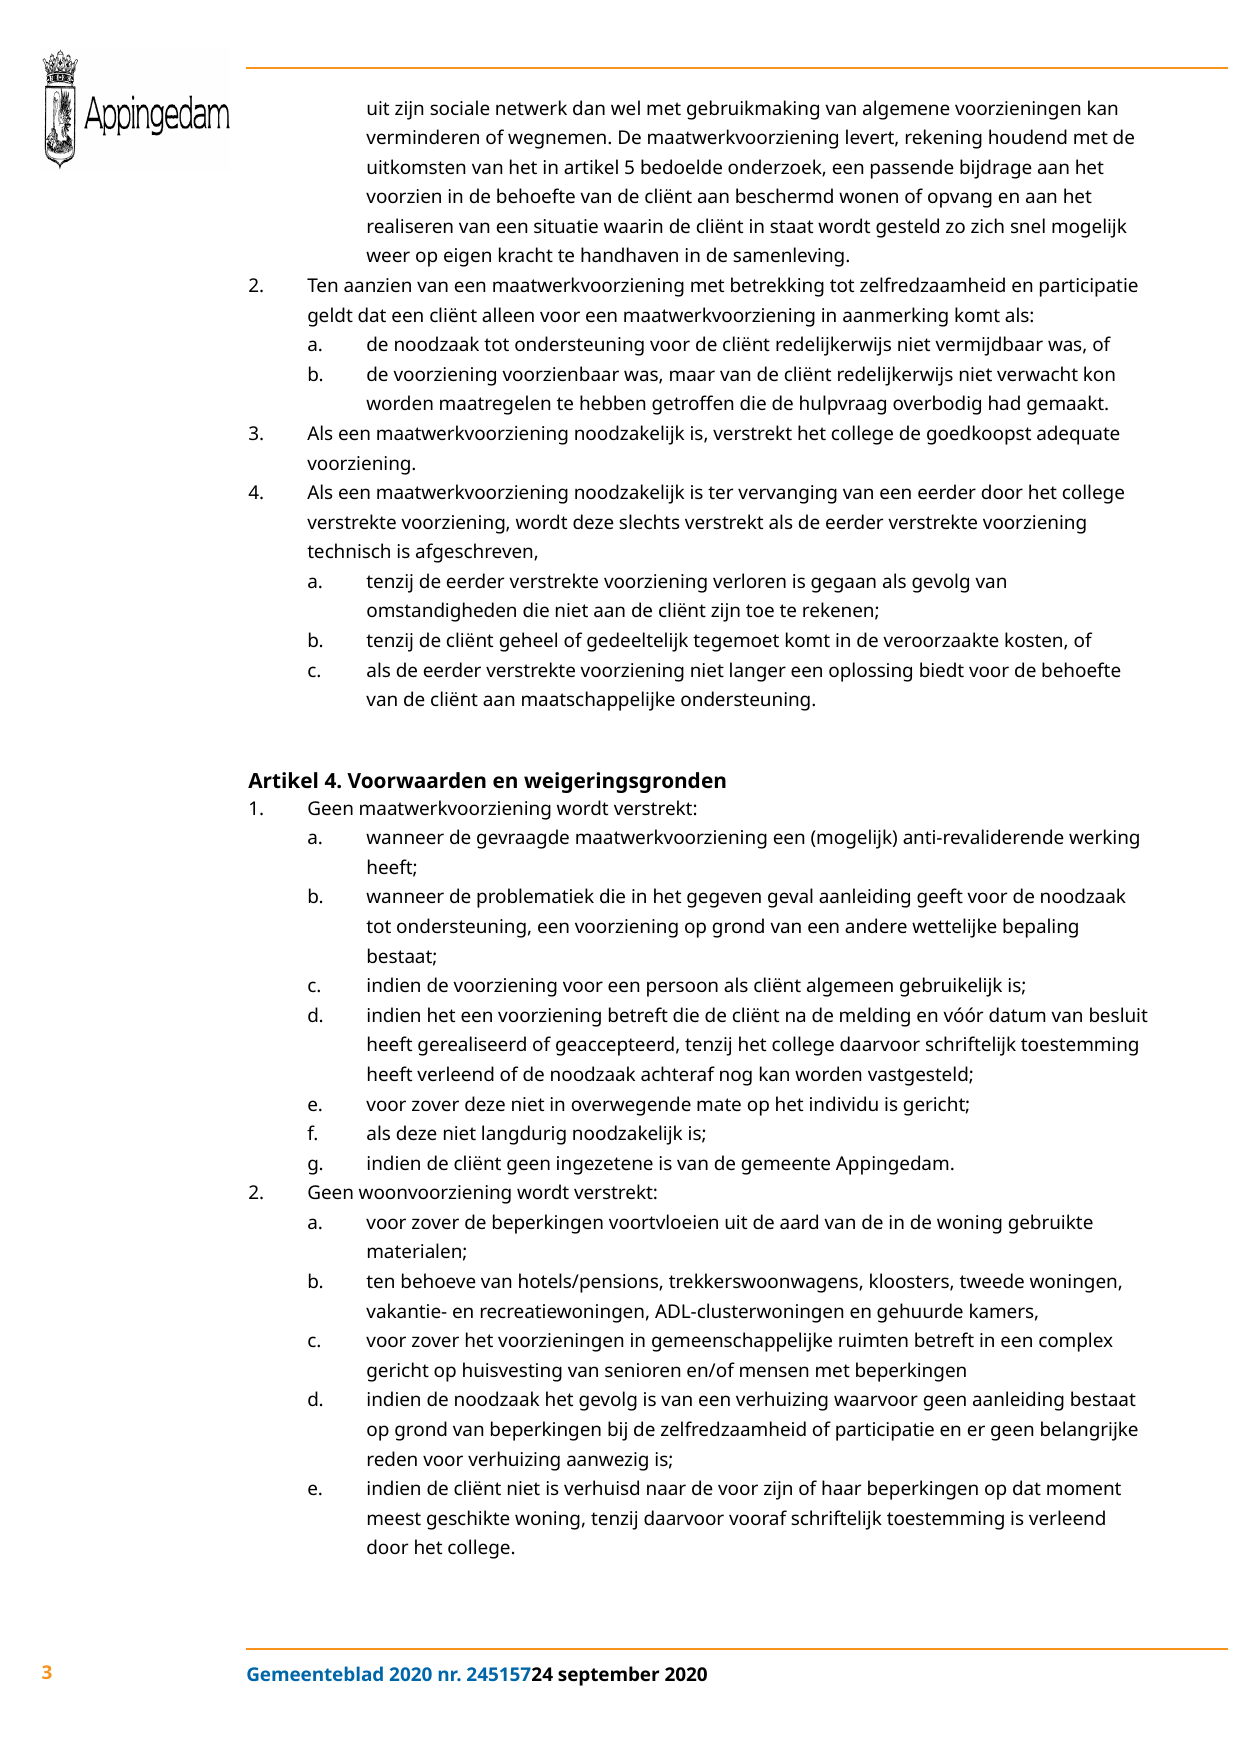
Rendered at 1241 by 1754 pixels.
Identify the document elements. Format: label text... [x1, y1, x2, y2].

list de voorziening voorzienbaar was, maar van de cliënt redelijkerwijs niet verwacht kon worden maatregelen te hebben getroffen die de hulpvraag overbodig had gemaakt. [307, 361, 1152, 416]
list wanneer de problematiek die in het gegeven geval aanleiding geeft voor de noodzaak tot ondersteuning, een voorziening op grond van een andere wettelijke bepaling bestaat; [307, 884, 1152, 968]
list ten behoeve van hotels/pensions, trekkerswoonwagens, kloosters, tweede woningen, vakantie- en recreatiewoningen, ADL-clusterwoningen en gehuurde kamers, [307, 1268, 1152, 1323]
list indien de voorziening voor een persoon als cliënt algemeen gebruikelijk is; [307, 972, 1152, 998]
list Als een maatwerkvoorziening noodzakelijk is ter vervanging van een eerder door het college verstrekte voorziening, wordt deze slechts verstrekt als de eerder verstrekte voorziening technisch is afgeschreven, [248, 479, 1152, 564]
list Geen woonvoorziening wordt verstrekt: [248, 1179, 1152, 1205]
list als deze niet langdurig noodzakelijk is; [307, 1120, 1152, 1146]
list voor zover de beperkingen voortvloeien uit de aard van de in de woning gebruikte materialen; [307, 1209, 1152, 1264]
picture [41, 47, 231, 172]
list wanneer de gevraagde maatwerkvoorziening een (mogelijk) anti-revaliderende werking heeft; [307, 824, 1152, 880]
list indien de noodzaak het gevolg is van een verhuizing waarvoor geen aanleiding bestaat op grond van beperkingen bij de zelfredzaamheid of participatie en er geen belangrijke reden voor verhuizing aanwezig is; [307, 1387, 1152, 1471]
list Ten aanzien van een maatwerkvoorziening met betrekking tot zelfredzaamheid en participatie geldt dat een cliënt alleen voor een maatwerkvoorziening in aanmerking komt als: [248, 272, 1152, 328]
list voor zover deze niet in overwegende mate op het individu is gericht; [307, 1091, 1152, 1116]
list de noodzaak tot ondersteuning voor de cliënt redelijkerwijs niet vermijdbaar was, of [307, 331, 1152, 357]
list Als een maatwerkvoorziening noodzakelijk is, verstrekt het college de goedkoopst adequate voorziening. [248, 420, 1152, 476]
list uit zijn sociale netwerk dan wel met gebruikmaking van algemene voorzieningen kan verminderen of wegnemen. De maatwerkvoorziening levert, rekening houdend met de uitkomsten van het in artikel 5 bedoelde onderzoek, een passende bijdrage aan het voorzien in de behoefte van de cliënt aan beschermd wonen of opvang en aan het realiseren van een situatie waarin de cliënt in staat wordt gesteld zo zich snel mogelijk weer op eigen kracht te handhaven in de samenleving. [307, 95, 1152, 268]
list Geen maatwerkvoorziening wordt verstrekt: [248, 795, 1152, 821]
list tenzij de cliënt geheel of gedeeltelijk tegemoet komt in de veroorzaakte kosten, of [307, 627, 1152, 653]
text Artikel 4. Voorwaarden en weigeringsgronden [248, 766, 1152, 795]
list voor zover het voorzieningen in gemeenschappelijke ruimten betreft in een complex gericht op huisvesting van senioren en/of mensen met beperkingen [307, 1327, 1152, 1383]
list indien het een voorziening betreft die de cliënt na de melding en vóór datum van besluit heeft gerealiseerd of geaccepteerd, tenzij het college daarvoor schriftelijk toestemming heeft verleend of de noodzaak achteraf nog kan worden vastgesteld; [307, 1002, 1152, 1087]
list indien de cliënt niet is verhuisd naar de voor zijn of haar beperkingen op dat moment meest geschikte woning, tenzij daarvoor vooraf schriftelijk toestemming is verleend door het college. [307, 1475, 1152, 1560]
list tenzij de eerder verstrekte voorziening verloren is gegaan als gevolg van omstandigheden die niet aan de cliënt zijn toe te rekenen; [307, 568, 1152, 623]
list als de eerder verstrekte voorziening niet langer een oplossing biedt voor de behoefte van de cliënt aan maatschappelijke ondersteuning. [307, 657, 1152, 712]
list indien de cliënt geen ingezetene is van de gemeente Appingedam. [307, 1150, 1152, 1176]
